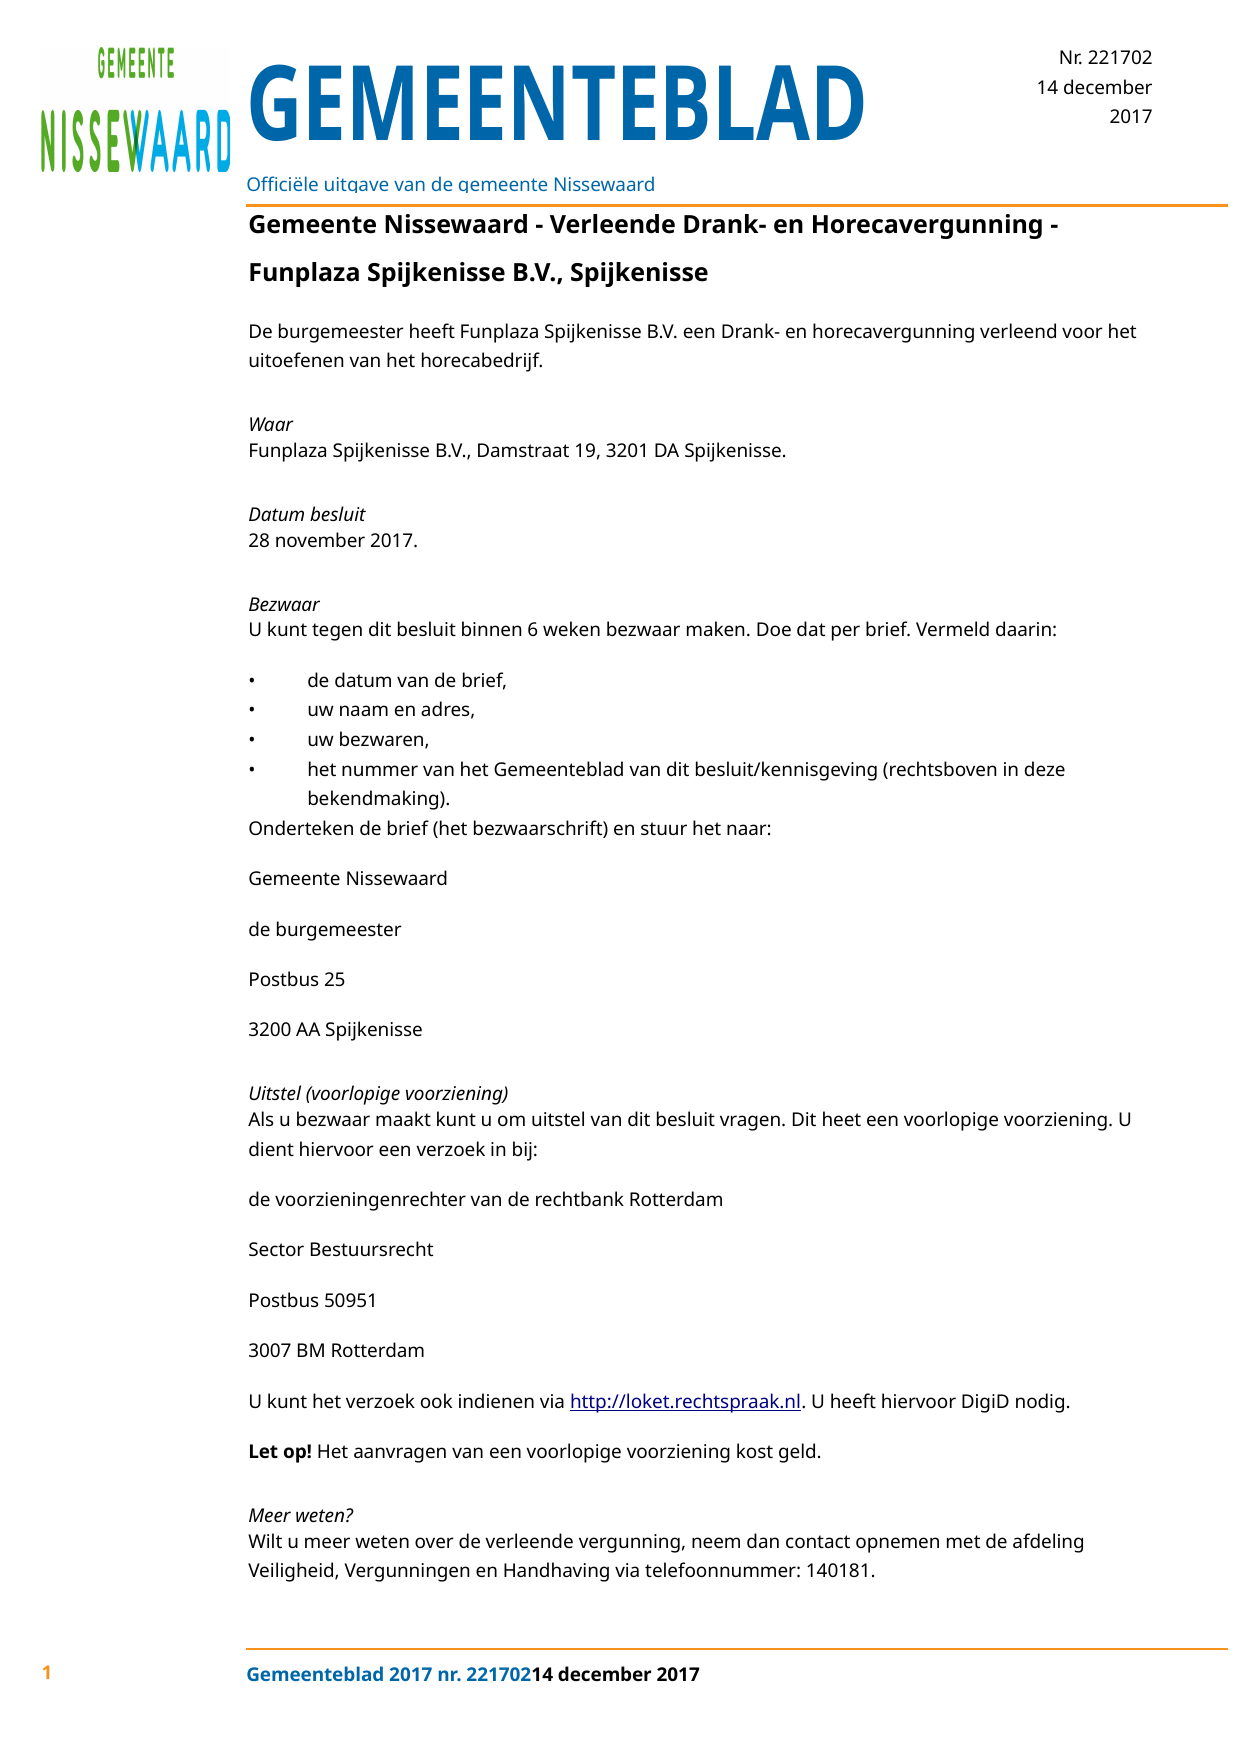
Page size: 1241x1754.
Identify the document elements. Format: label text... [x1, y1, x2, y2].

text Waar [248, 411, 1152, 437]
picture [41, 47, 231, 172]
text Als u bezwaar maakt kunt u om uitstel van dit besluit vragen. Dit heet een voorlopige voorziening. U dient hiervoor een verzoek in bij: [248, 1106, 1152, 1162]
text U kunt het verzoek ook indienen via http://loket.rechtspraak.nl. U heeft hiervoor DigiD nodig. [248, 1388, 1152, 1414]
text Bezwaar [248, 591, 1152, 617]
text Funplaza Spijkenisse B.V., Damstraat 19, 3201 DA Spijkenisse. [248, 437, 1152, 463]
picture [201, 122, 206, 138]
text U kunt tegen dit besluit binnen 6 weken bezwaar maken. Doe dat per brief. Vermeld daarin: [248, 617, 1152, 642]
text de voorzieningenrechter van de rechtbank Rotterdam [248, 1186, 1152, 1212]
text 28 november 2017. [248, 527, 1152, 553]
text Wilt u meer weten over de verleende vergunning, neem dan contact opnemen met de afdeling Veiligheid, Vergunningen en Handhaving via telefoonnummer: 140181. [248, 1528, 1152, 1583]
text Gemeente Nissewaard - Verleende Drank- en Horecavergunning - Funplaza Spijkenisse B.V., Spijkenisse [248, 207, 1152, 288]
text Postbus 25 [248, 966, 1152, 992]
picture [154, 157, 165, 172]
text Datum besluit [248, 501, 1152, 527]
text Gemeente Nissewaard [248, 865, 1152, 891]
list uw naam en adres, [248, 697, 1152, 722]
list de datum van de brief, [248, 667, 1152, 693]
picture [176, 157, 187, 172]
list uw bezwaren, [248, 726, 1152, 752]
text Postbus 50951 [248, 1287, 1152, 1313]
text Meer weten? [248, 1502, 1152, 1528]
list het nummer van het Gemeenteblad van dit besluit/kennisgeving (rechtsboven in deze bekendmaking). [248, 756, 1152, 811]
text Onderteken de brief (het bezwaarschrift) en stuur het naar: [248, 815, 1152, 841]
text 3007 BM Rotterdam [248, 1337, 1152, 1363]
text Uitstel (voorlopige voorziening) [248, 1081, 1152, 1106]
text de burgemeester [248, 916, 1152, 941]
picture [200, 151, 206, 172]
text Let op! Het aanvragen van een voorlopige voorziening kost geld. [248, 1438, 1152, 1464]
text 3200 AA Spijkenisse [248, 1017, 1152, 1042]
text De burgemeester heeft Funplaza Spijkenisse B.V. een Drank- en horecavergunning verleend voor het uitoefenen van het horecabedrijf. [248, 318, 1152, 373]
picture [222, 122, 227, 160]
text Sector Bestuursrecht [248, 1237, 1152, 1262]
